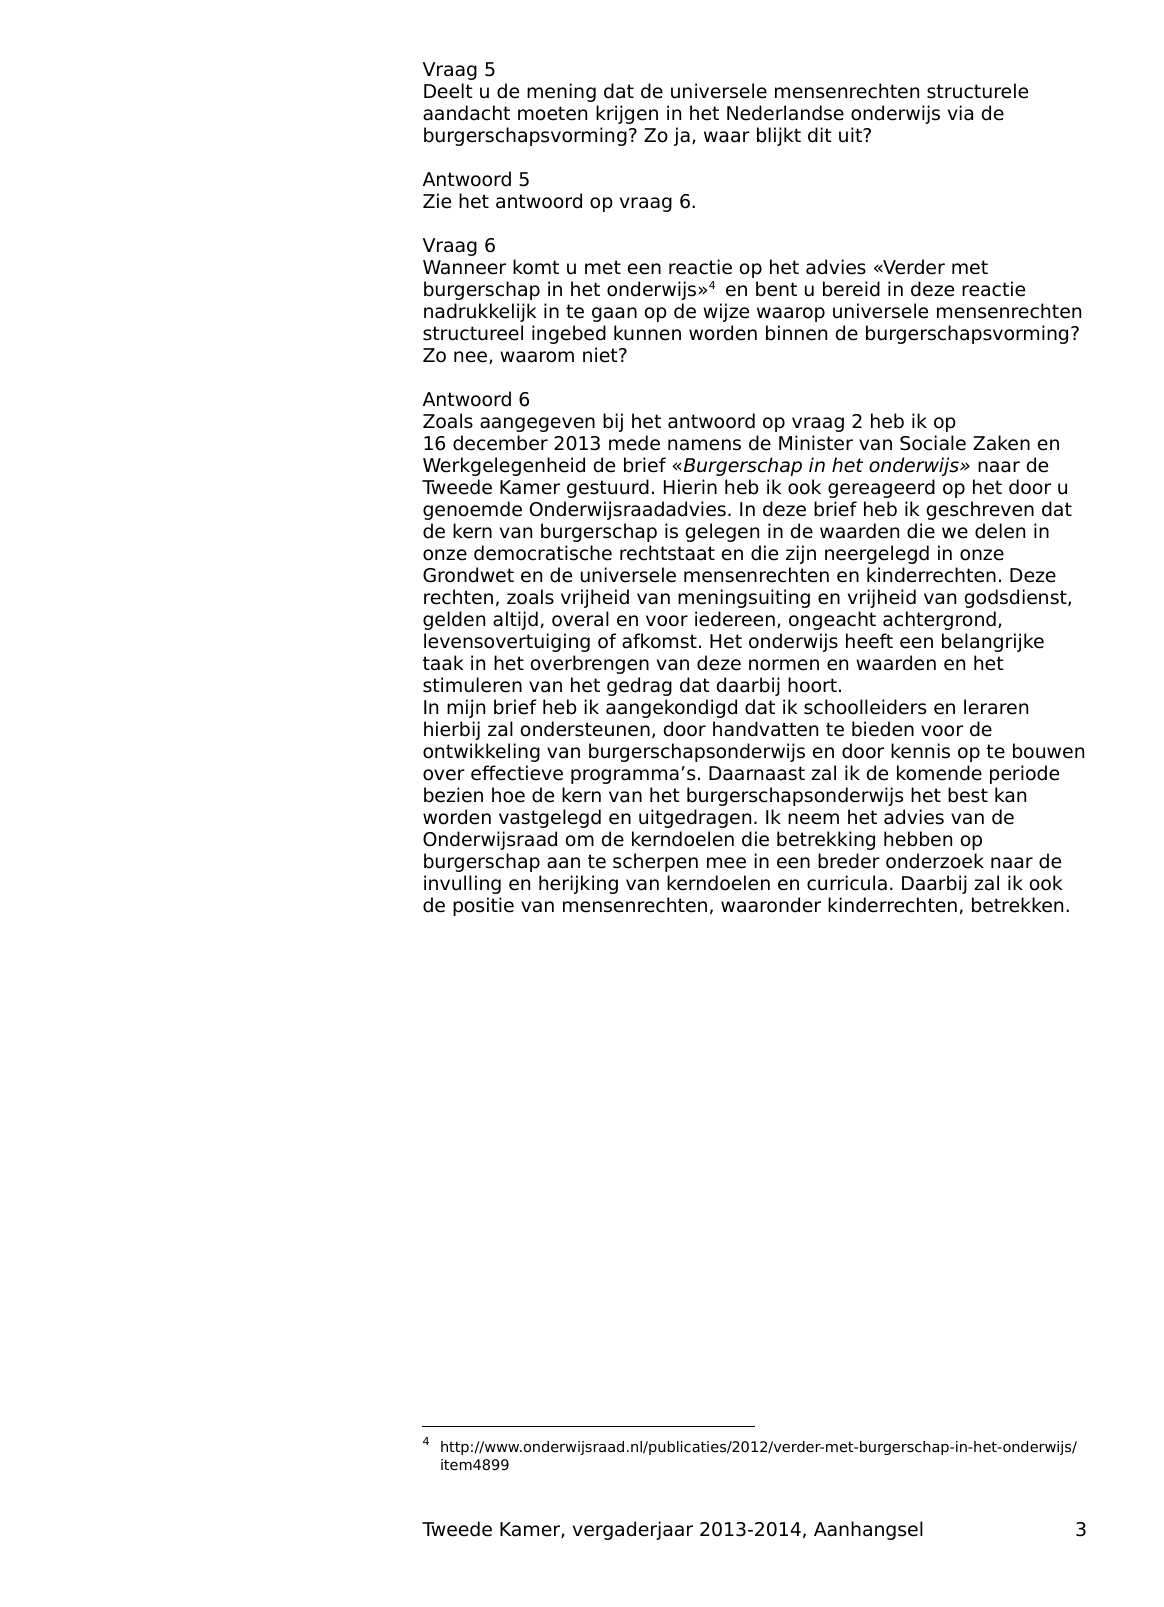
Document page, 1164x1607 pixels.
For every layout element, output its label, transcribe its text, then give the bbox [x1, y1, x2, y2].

text Vraag 5 [422, 59, 1087, 81]
text Antwoord 6 [422, 389, 1087, 411]
text Vraag 6 [422, 235, 1087, 257]
text Antwoord 5 [422, 169, 1087, 191]
text In mijn brief heb ik aangekondigd dat ik schoolleiders en leraren hierbij zal ondersteunen, door handvatten te bieden voor de ontwikkeling van burgerschapsonderwijs en door kennis op te bouwen over effectieve programma’s. Daarnaast zal ik de komende periode bezien hoe de kern van het burgerschapsonderwijs het best kan worden vastgelegd en uitgedragen. Ik neem het advies van de Onderwijsraad om de kerndoelen die betrekking hebben op burgerschap aan te scherpen mee in een breder onderzoek naar de invulling en herijking van kerndoelen en curricula. Daarbij zal ik ook de positie van mensenrechten, waaronder kinderrechten, betrekken. [422, 697, 1087, 917]
text Zie het antwoord op vraag 6. [422, 191, 1087, 213]
text http://www.onderwijsraad.nl/publicaties/2012/verder-met-burgerschap-in-het-onderwijs/item4899 [422, 1435, 1087, 1474]
text Deelt u de mening dat de universele mensenrechten structurele aandacht moeten krijgen in het Nederlandse onderwijs via de burgerschapsvorming? Zo ja, waar blijkt dit uit? [422, 81, 1087, 147]
text Wanneer komt u met een reactie op het advies «Verder met burgerschap in het onderwijs» en bent u bereid in deze reactie nadrukkelijk in te gaan op de wijze waarop universele mensenrechten structureel ingebed kunnen worden binnen de burgerschapsvorming? Zo nee, waarom niet? [422, 257, 1087, 367]
text Zoals aangegeven bij het antwoord op vraag 2 heb ik op 16 december 2013 mede namens de Minister van Sociale Zaken en Werkgelegenheid de brief «Burgerschap in het onderwijs» naar de Tweede Kamer gestuurd. Hierin heb ik ook gereageerd op het door u genoemde Onderwijsraadadvies. In deze brief heb ik geschreven dat de kern van burgerschap is gelegen in de waarden die we delen in onze democratische rechtstaat en die zijn neergelegd in onze Grondwet en de universele mensenrechten en kinderrechten. Deze rechten, zoals vrijheid van meningsuiting en vrijheid van godsdienst, gelden altijd, overal en voor iedereen, ongeacht achtergrond, levensovertuiging of afkomst. Het onderwijs heeft een belangrijke taak in het overbrengen van deze normen en waarden en het stimuleren van het gedrag dat daarbij hoort. [422, 411, 1087, 697]
